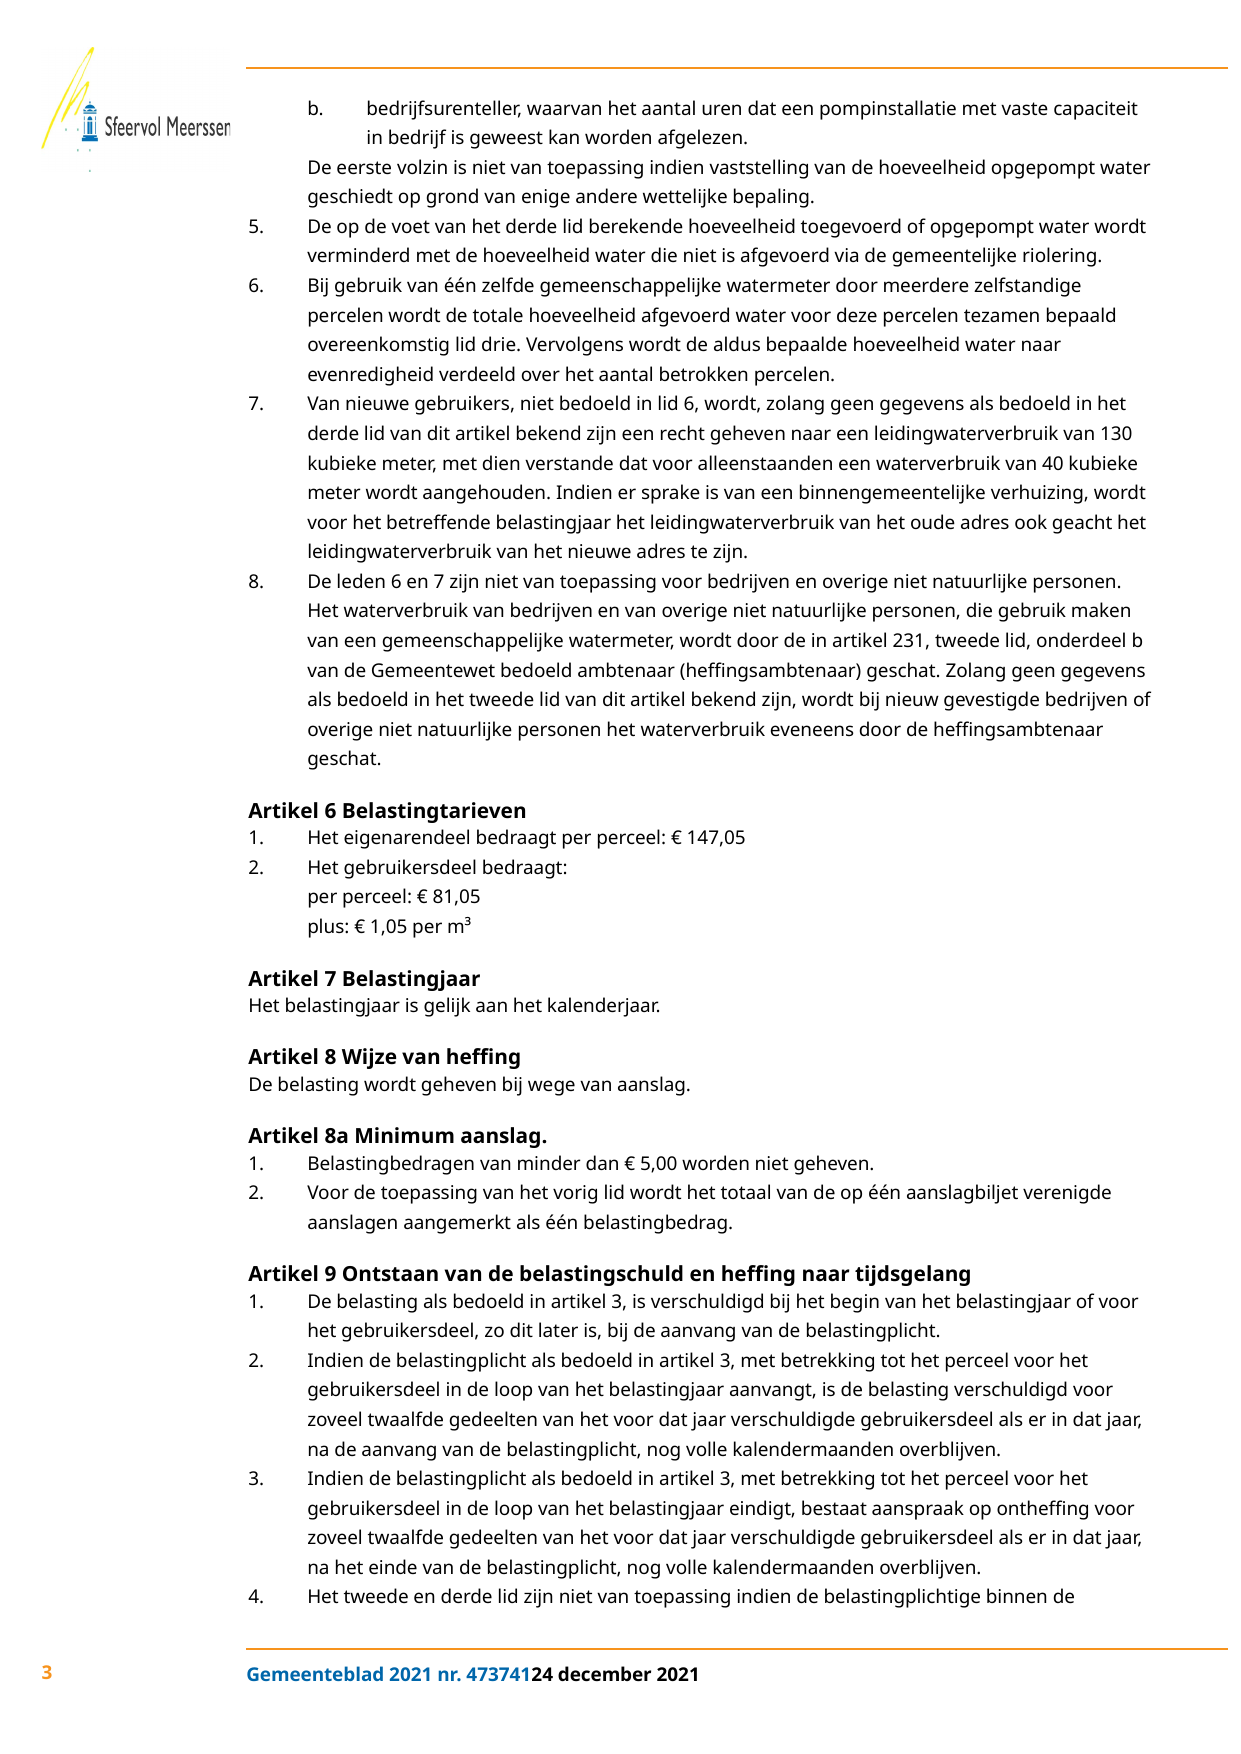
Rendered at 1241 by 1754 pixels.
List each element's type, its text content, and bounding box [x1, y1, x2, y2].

list De belasting als bedoeld in artikel 3, is verschuldigd bij het begin van het belastingjaar of voor het gebruikersdeel, zo dit later is, bij de aanvang van de belastingplicht. [248, 1288, 1152, 1343]
list Het tweede en derde lid zijn niet van toepassing indien de belastingplichtige binnen de [248, 1584, 1152, 1609]
list bedrijfsurenteller, waarvan het aantal uren dat een pompinstallatie met vaste capaciteit in bedrijf is geweest kan worden afgelezen. [307, 95, 1152, 150]
list Voor de toepassing van het vorig lid wordt het totaal van de op één aanslagbiljet verenigde aanslagen aangemerkt als één belastingbedrag. [248, 1179, 1152, 1235]
text De belasting wordt geheven bij wege van aanslag. [248, 1071, 1152, 1097]
list Indien de belastingplicht als bedoeld in artikel 3, met betrekking tot het perceel voor het gebruikersdeel in de loop van het belastingjaar eindigt, bestaat aanspraak op ontheffing voor zoveel twaalfde gedeelten van het voor dat jaar verschuldigde gebruikersdeel als er in dat jaar, na het einde van de belastingplicht, nog volle kalendermaanden overblijven. [248, 1465, 1152, 1580]
list Indien de belastingplicht als bedoeld in artikel 3, met betrekking tot het perceel voor het gebruikersdeel in de loop van het belastingjaar aanvangt, is de belasting verschuldigd voor zoveel twaalfde gedeelten van het voor dat jaar verschuldigde gebruikersdeel als er in dat jaar, na de aanvang van de belastingplicht, nog volle kalendermaanden overblijven. [248, 1347, 1152, 1461]
list De eerste volzin is niet van toepassing indien vaststelling van de hoeveelheid opgepompt water geschiedt op grond van enige andere wettelijke bepaling. [248, 154, 1152, 209]
list Bij gebruik van één zelfde gemeenschappelijke watermeter door meerdere zelfstandige percelen wordt de totale hoeveelheid afgevoerd water voor deze percelen tezamen bepaald overeenkomstig lid drie. Vervolgens wordt de aldus bepaalde hoeveelheid water naar evenredigheid verdeeld over het aantal betrokken percelen. [248, 272, 1152, 387]
list per perceel: € 81,05 [248, 884, 1152, 909]
text Artikel 9 Ontstaan van de belastingschuld en heffing naar tijdsgelang [248, 1259, 1152, 1288]
text Artikel 6 Belastingtarieven [248, 796, 1152, 824]
list Het eigenarendeel bedraagt per perceel: € 147,05 [248, 824, 1152, 850]
text Artikel 8 Wijze van heffing [248, 1042, 1152, 1071]
text Artikel 8a Minimum aanslag. [248, 1121, 1152, 1150]
list De leden 6 en 7 zijn niet van toepassing voor bedrijven en overige niet natuurlijke personen. Het waterverbruik van bedrijven en van overige niet natuurlijke personen, die gebruik maken van een gemeenschappelijke watermeter, wordt door de in artikel 231, tweede lid, onderdeel b van de Gemeentewet bedoeld ambtenaar (heffingsambtenaar) geschat. Zolang geen gegevens als bedoeld in het tweede lid van dit artikel bekend zijn, wordt bij nieuw gevestigde bedrijven of overige niet natuurlijke personen het waterverbruik eveneens door de heffingsambtenaar geschat. [248, 568, 1152, 771]
list Belastingbedragen van minder dan € 5,00 worden niet geheven. [248, 1150, 1152, 1176]
text Het belastingjaar is gelijk aan het kalenderjaar. [248, 992, 1152, 1018]
list Van nieuwe gebruikers, niet bedoeld in lid 6, wordt, zolang geen gegevens als bedoeld in het derde lid van dit artikel bekend zijn een recht geheven naar een leidingwaterverbruik van 130 kubieke meter, met dien verstande dat voor alleenstaanden een waterverbruik van 40 kubieke meter wordt aangehouden. Indien er sprake is van een binnengemeentelijke verhuizing, wordt voor het betreffende belastingjaar het leidingwaterverbruik van het oude adres ook geacht het leidingwaterverbruik van het nieuwe adres te zijn. [248, 391, 1152, 564]
picture [41, 47, 231, 172]
text Artikel 7 Belastingjaar [248, 964, 1152, 992]
list De op de voet van het derde lid berekende hoeveelheid toegevoerd of opgepompt water wordt verminderd met de hoeveelheid water die niet is afgevoerd via de gemeentelijke riolering. [248, 213, 1152, 268]
list plus: € 1,05 per m³ [248, 913, 1152, 939]
list Het gebruikersdeel bedraagt: [248, 854, 1152, 880]
